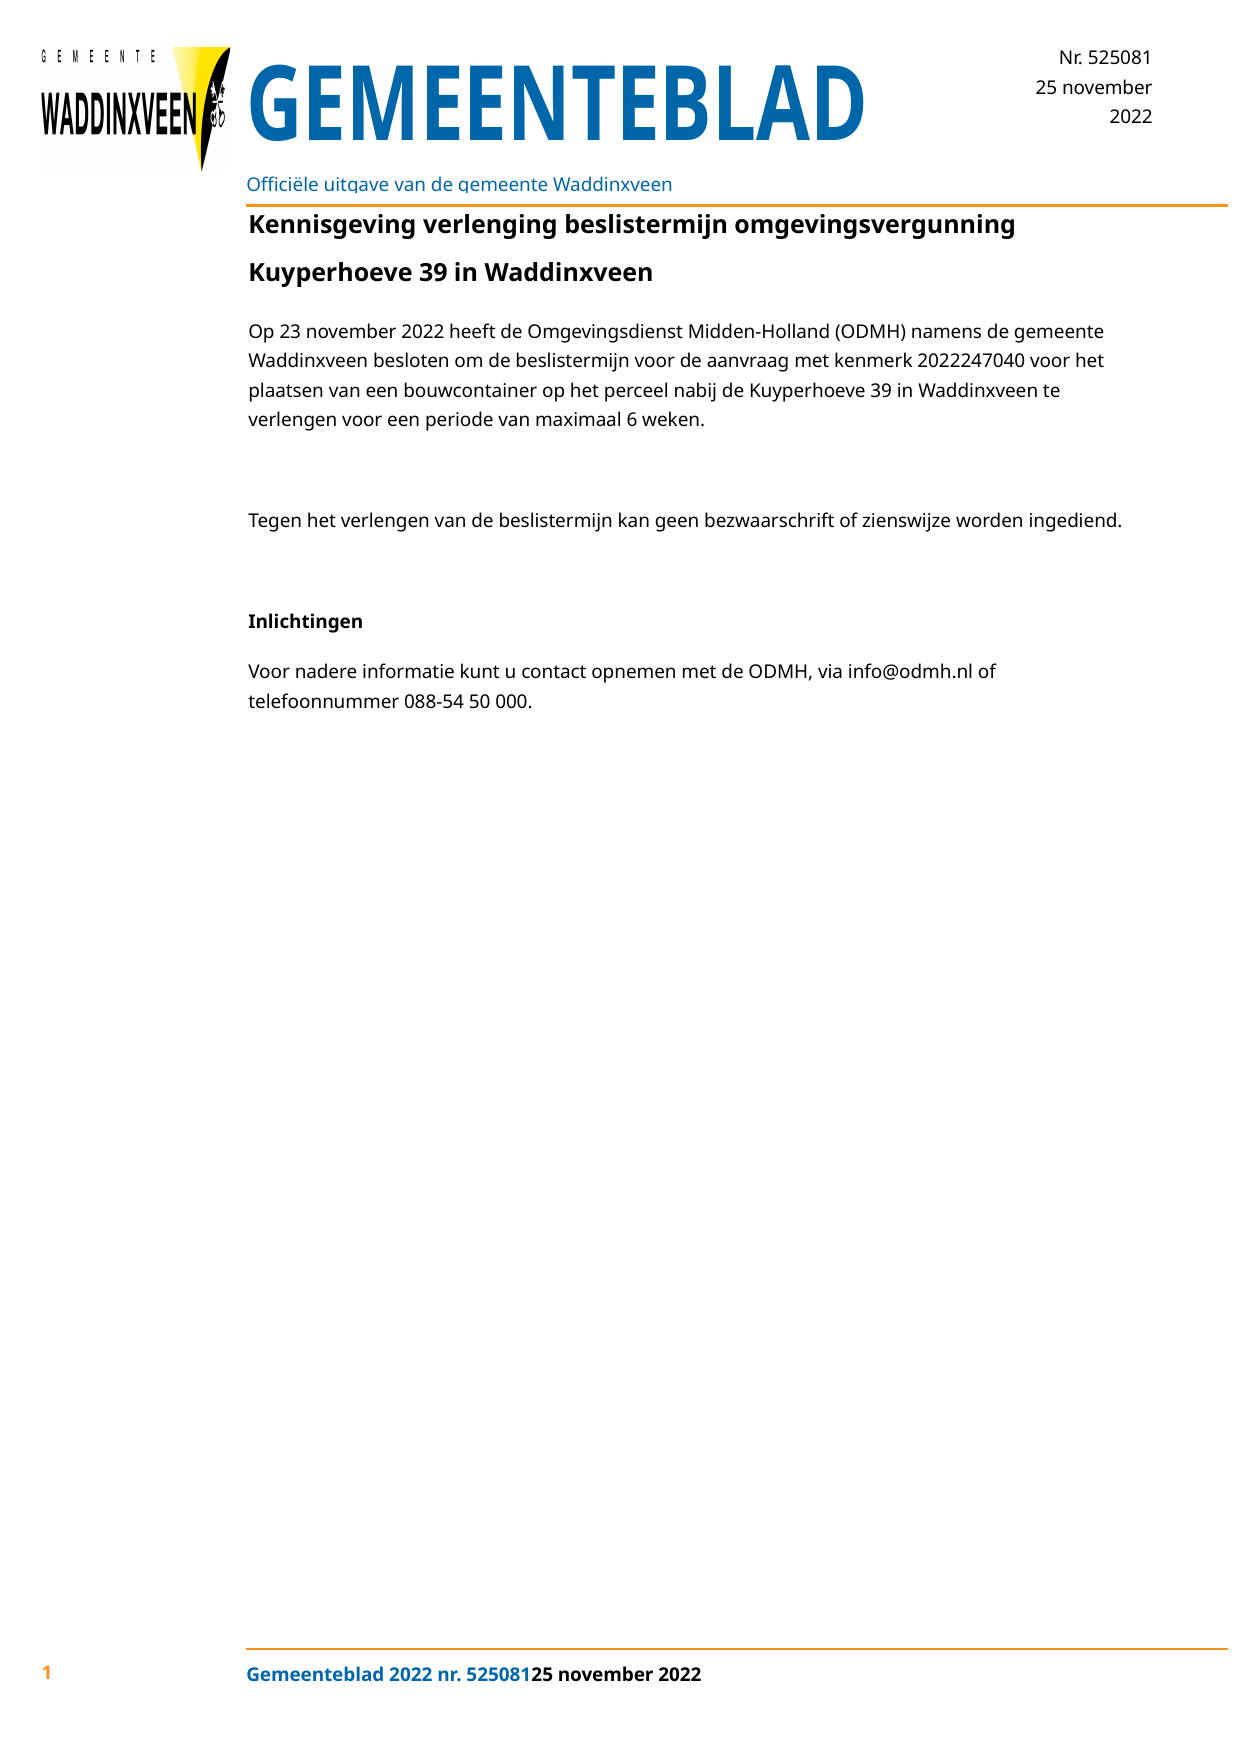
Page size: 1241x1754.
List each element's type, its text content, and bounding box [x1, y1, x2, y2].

text Voor nadere informatie kunt u contact opnemen met de ODMH, via info@odmh.nl of telefoonnummer 088-54 50 000. [248, 659, 1152, 714]
text Tegen het verlengen van de beslistermijn kan geen bezwaarschrift of zienswijze worden ingediend. [248, 507, 1152, 533]
text Op 23 november 2022 heeft de Omgevingsdienst Midden-Holland (ODMH) namens de gemeente Waddinxveen besloten om de beslistermijn voor de aanvraag met kenmerk 2022247040 voor het plaatsen van een bouwcontainer op het perceel nabij de Kuyperhoeve 39 in Waddinxveen te verlengen voor een periode van maximaal 6 weken. [248, 318, 1152, 432]
text Kennisgeving verlenging beslistermijn omgevingsvergunning Kuyperhoeve 39 in Waddinxveen [248, 207, 1152, 288]
text Inlichtingen [248, 608, 1152, 634]
picture [41, 47, 231, 172]
